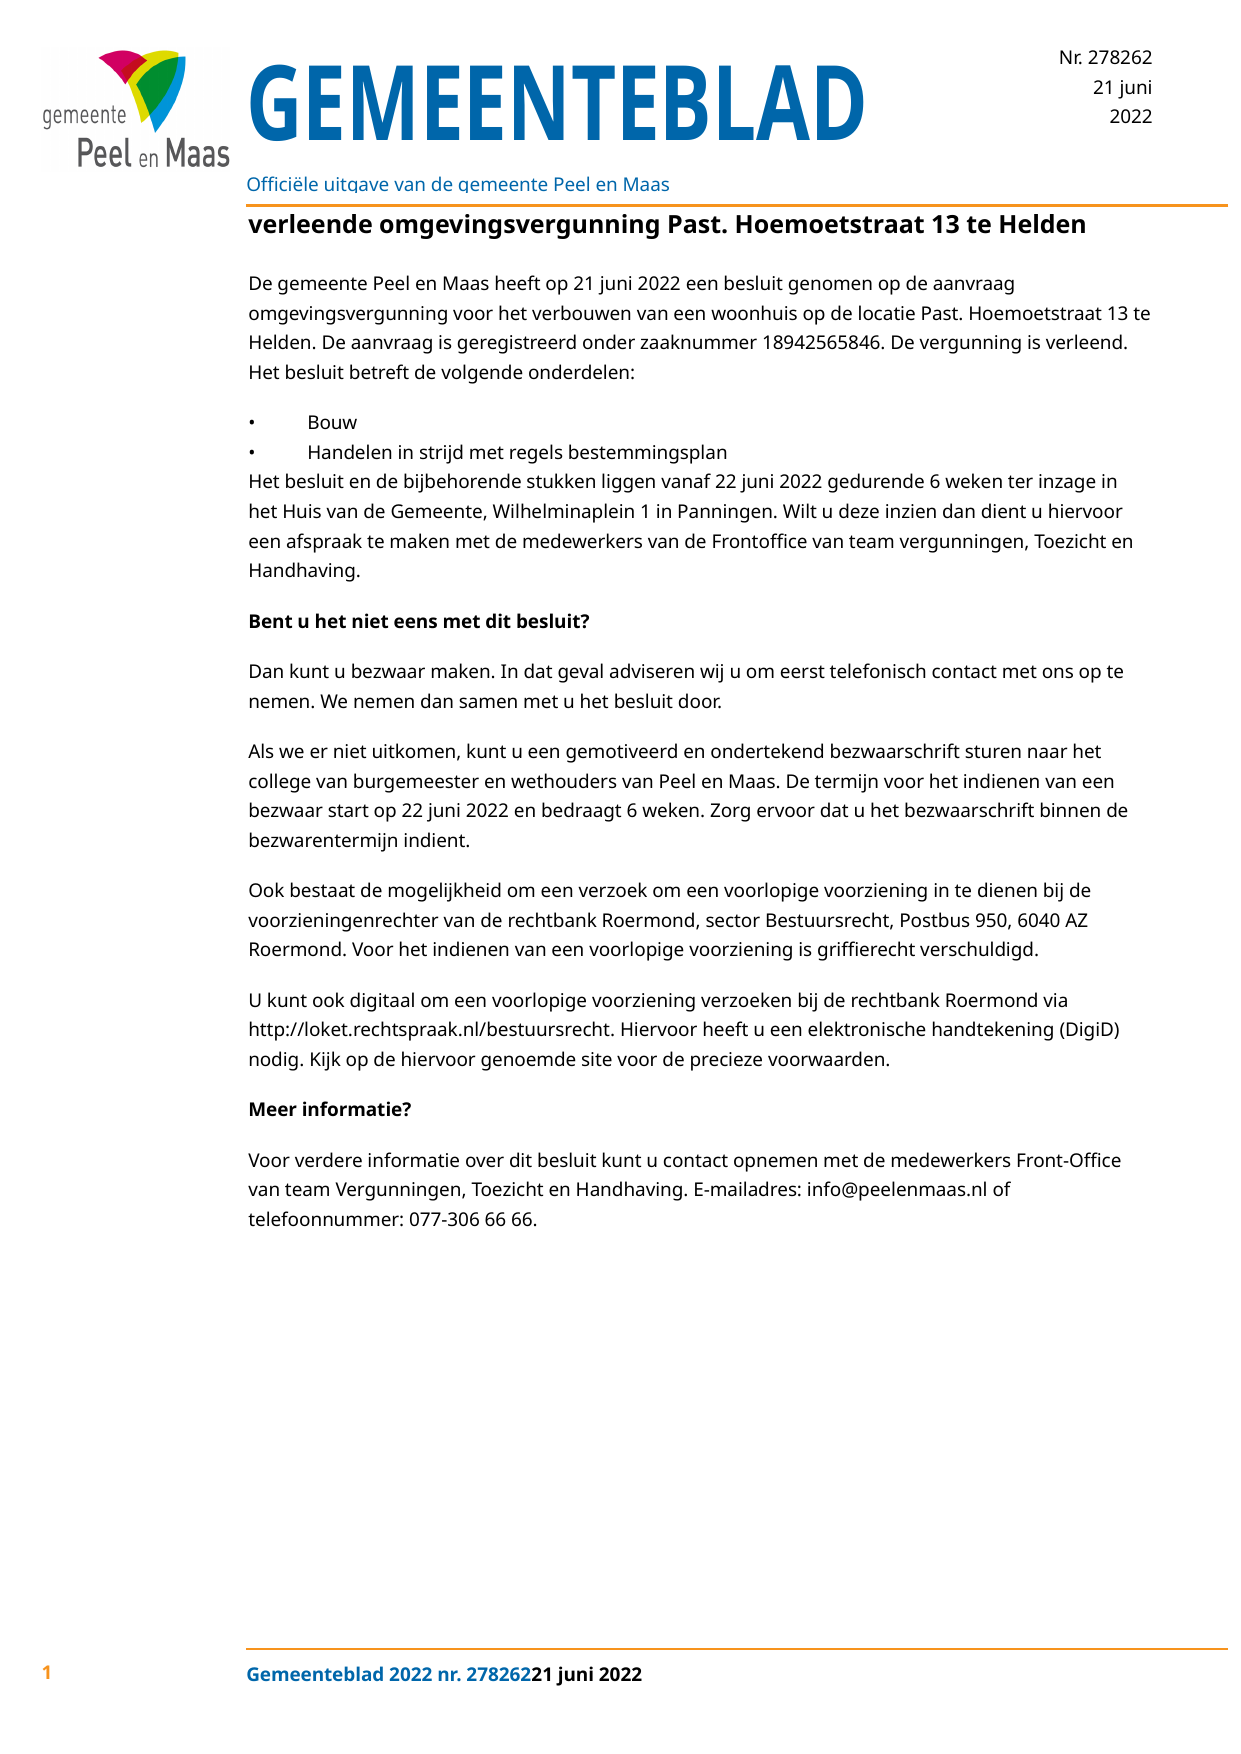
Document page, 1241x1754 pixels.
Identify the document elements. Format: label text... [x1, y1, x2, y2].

text Meer informatie? [248, 1097, 1152, 1122]
text Als we er niet uitkomen, kunt u een gemotiveerd en ondertekend bezwaarschrift sturen naar het college van burgemeester en wethouders van Peel en Maas. De termijn voor het indienen van een bezwaar start op 22 juni 2022 en bedraagt 6 weken. Zorg ervoor dat u het bezwaarschrift binnen de bezwarentermijn indient. [248, 738, 1152, 853]
text Bent u het niet eens met dit besluit? [248, 608, 1152, 633]
text De gemeente Peel en Maas heeft op 21 juni 2022 een besluit genomen op de aanvraag omgevingsvergunning voor het verbouwen van een woonhuis op de locatie Past. Hoemoetstraat 13 te Helden. De aanvraag is geregistreerd onder zaaknummer 18942565846. De vergunning is verleend. Het besluit betreft de volgende onderdelen: [248, 270, 1152, 385]
text verleende omgevingsvergunning Past. Hoemoetstraat 13 te Helden [248, 207, 1152, 241]
text U kunt ook digitaal om een voorlopige voorziening verzoeken bij de rechtbank Roermond via http://loket.rechtspraak.nl/bestuursrecht. Hiervoor heeft u een elektronische handtekening (DigiD) nodig. Kijk op de hiervoor genoemde site voor de precieze voorwaarden. [248, 987, 1152, 1072]
text Voor verdere informatie over dit besluit kunt u contact opnemen met de medewerkers Front-Office van team Vergunningen, Toezicht en Handhaving. E-mailadres: info@peelenmaas.nl of telefoonnummer: 077-306 66 66. [248, 1147, 1152, 1232]
text Ook bestaat de mogelijkheid om een verzoek om een voorlopige voorziening in te dienen bij de voorzieningenrechter van de rechtbank Roermond, sector Bestuursrecht, Postbus 950, 6040 AZ Roermond. Voor het indienen van een voorlopige voorziening is griffierecht verschuldigd. [248, 877, 1152, 962]
list Bouw [248, 409, 1152, 435]
picture [41, 47, 231, 172]
text Dan kunt u bezwaar maken. In dat geval adviseren wij u om eerst telefonisch contact met ons op te nemen. We nemen dan samen met u het besluit door. [248, 658, 1152, 713]
list Handelen in strijd met regels bestemmingsplan [248, 439, 1152, 465]
text Het besluit en de bijbehorende stukken liggen vanaf 22 juni 2022 gedurende 6 weken ter inzage in het Huis van de Gemeente, Wilhelminaplein 1 in Panningen. Wilt u deze inzien dan dient u hiervoor een afspraak te maken met de medewerkers van de Frontoffice van team vergunningen, Toezicht en Handhaving. [248, 469, 1152, 583]
